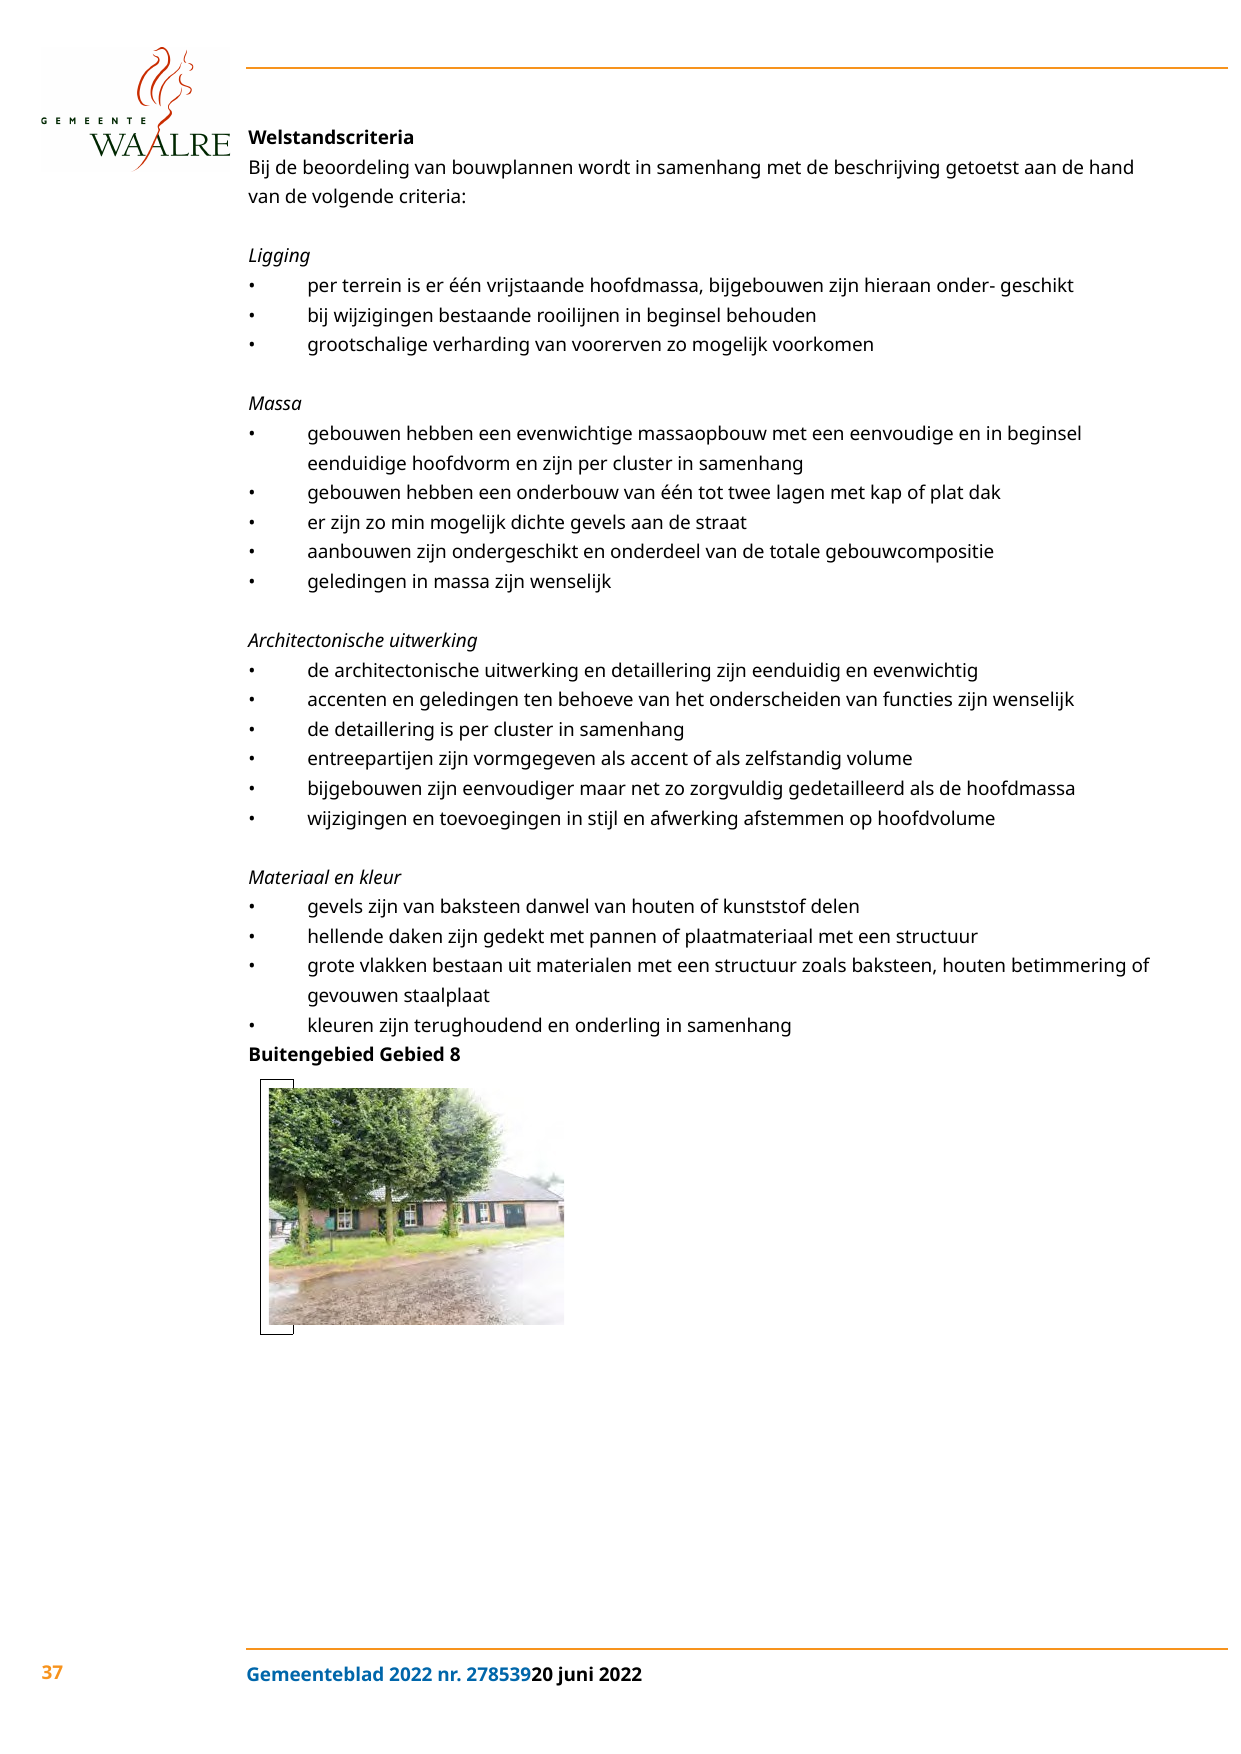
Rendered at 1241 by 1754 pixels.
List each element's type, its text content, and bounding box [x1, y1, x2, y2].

text Bij de beoordeling van bouwplannen wordt in samenhang met de beschrijving getoetst aan de hand van de volgende criteria: [248, 154, 1152, 209]
list accenten en geledingen ten behoeve van het onderscheiden van functies zijn wenselijk [248, 686, 1152, 712]
list de detaillering is per cluster in samenhang [248, 716, 1152, 742]
list entreepartijen zijn vormgegeven als accent of als zelfstandig volume [248, 746, 1152, 771]
list kleuren zijn terughoudend en onderling in samenhang [248, 1012, 1152, 1038]
text Buitengebied Gebied 8 [248, 1041, 1152, 1067]
list bij wijzigingen bestaande rooilijnen in beginsel behouden [248, 302, 1152, 328]
text Architectonische uitwerking [248, 627, 1152, 653]
text Welstandscriteria [248, 124, 1152, 150]
list gevels zijn van baksteen danwel van houten of kunststof delen [248, 893, 1152, 919]
list aanbouwen zijn ondergeschikt en onderdeel van de totale gebouwcompositie [248, 538, 1152, 564]
picture [41, 47, 231, 172]
list de architectonische uitwerking en detaillering zijn eenduidig en evenwichtig [248, 657, 1152, 683]
list grote vlakken bestaan uit materialen met een structuur zoals baksteen, houten betimmering of gevouwen staalplaat [248, 953, 1152, 1008]
text Ligging [248, 243, 1152, 268]
picture [268, 1088, 565, 1325]
list gebouwen hebben een onderbouw van één tot twee lagen met kap of plat dak [248, 479, 1152, 505]
list bijgebouwen zijn eenvoudiger maar net zo zorgvuldig gedetailleerd als de hoofdmassa [248, 775, 1152, 801]
list er zijn zo min mogelijk dichte gevels aan de straat [248, 509, 1152, 535]
list grootschalige verharding van voorerven zo mogelijk voorkomen [248, 331, 1152, 357]
list wijzigingen en toevoegingen in stijl en afwerking afstemmen op hoofdvolume [248, 805, 1152, 831]
text Materiaal en kleur [248, 864, 1152, 890]
list gebouwen hebben een evenwichtige massaopbouw met een eenvoudige en in beginsel eenduidige hoofdvorm en zijn per cluster in samenhang [248, 420, 1152, 476]
list hellende daken zijn gedekt met pannen of plaatmateriaal met een structuur [248, 923, 1152, 949]
list geledingen in massa zijn wenselijk [248, 568, 1152, 594]
text Massa [248, 391, 1152, 416]
list per terrein is er één vrijstaande hoofdmassa, bijgebouwen zijn hieraan onder- geschikt [248, 272, 1152, 298]
